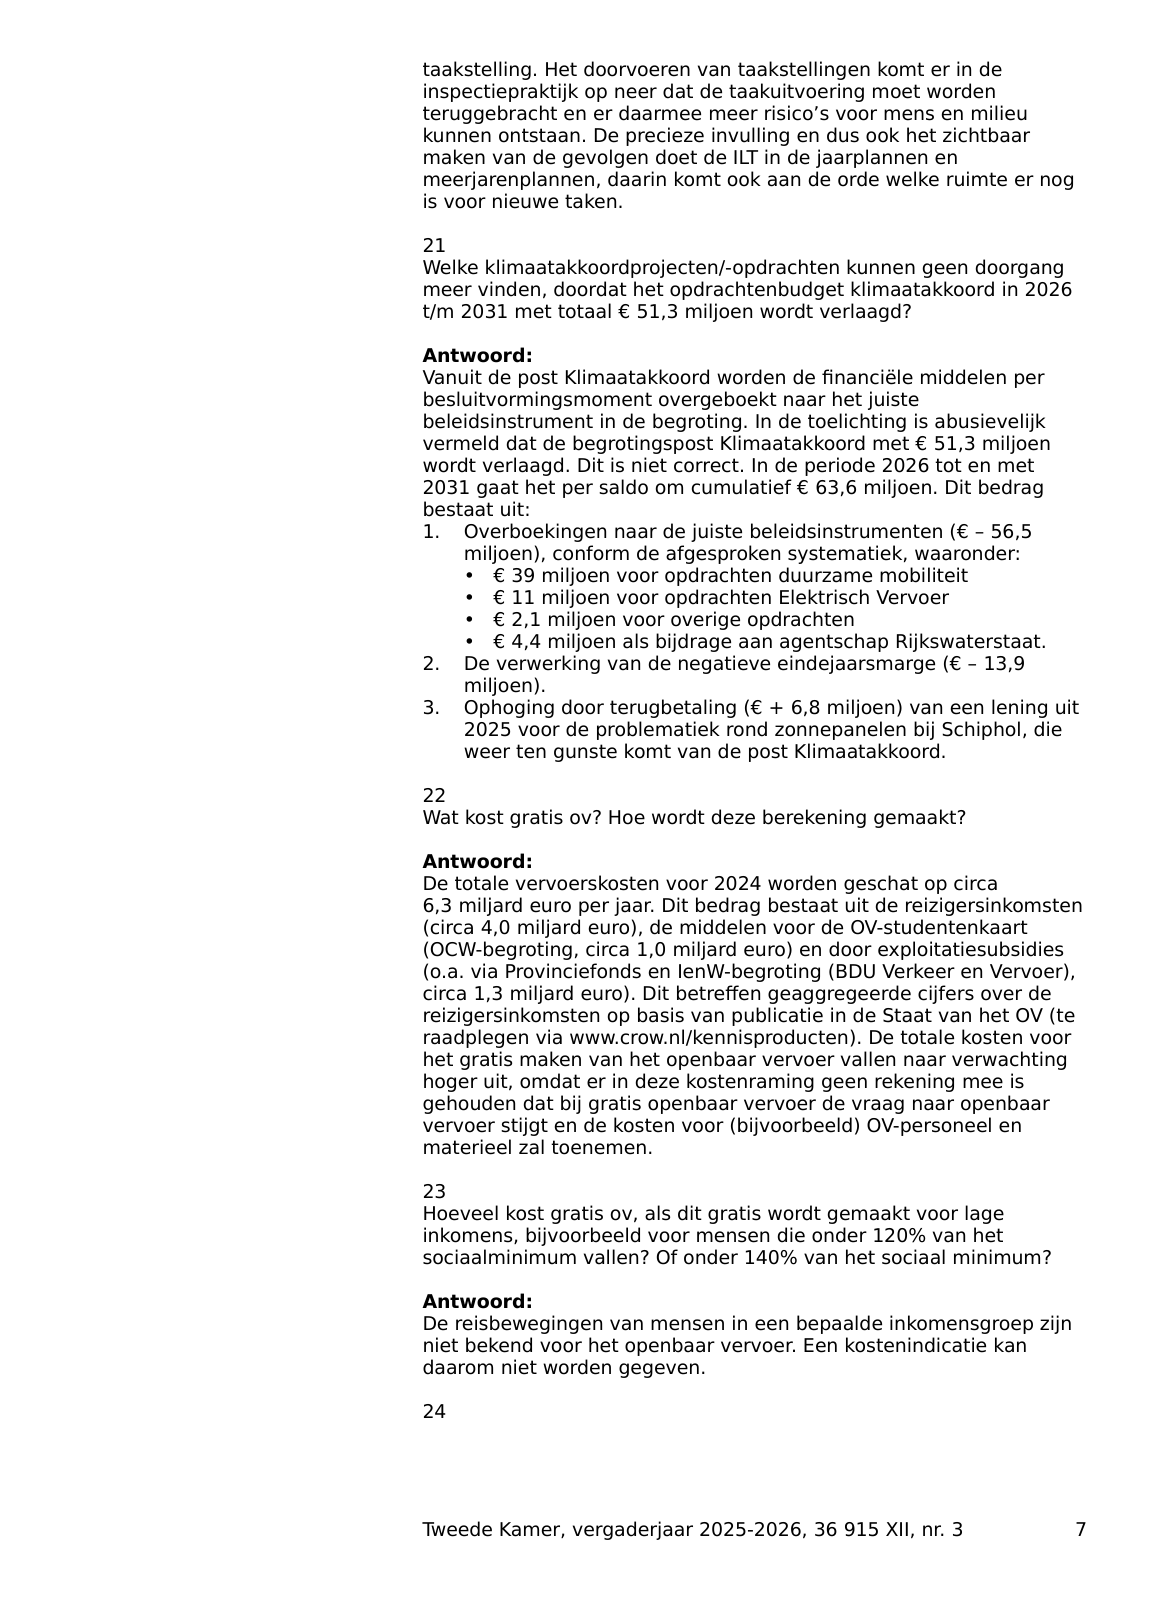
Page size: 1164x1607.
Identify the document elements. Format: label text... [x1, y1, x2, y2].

text Vanuit de post Klimaatakkoord worden de financiële middelen per besluitvormingsmoment overgeboekt naar het juiste beleidsinstrument in de begroting. In de toelichting is abusievelijk vermeld dat de begrotingspost Klimaatakkoord met € 51,3 miljoen wordt verlaagd. Dit is niet correct. In de periode 2026 tot en met 2031 gaat het per saldo om cumulatief € 63,6 miljoen. Dit bedrag bestaat uit: [422, 367, 1087, 521]
text De reisbewegingen van mensen in een bepaalde inkomensgroep zijn niet bekend voor het openbaar vervoer. Een kostenindicatie kan daarom niet worden gegeven. [422, 1313, 1087, 1379]
text De totale vervoerskosten voor 2024 worden geschat op circa 6,3 miljard euro per jaar. Dit bedrag bestaat uit de reizigersinkomsten (circa 4,0 miljard euro), de middelen voor de OV-studentenkaart (OCW-begroting, circa 1,0 miljard euro) en door exploitatiesubsidies (o.a. via Provinciefonds en IenW-begroting (BDU Verkeer en Vervoer), circa 1,3 miljard euro). Dit betreffen geaggregeerde cijfers over de reizigersinkomsten op basis van publicatie in de Staat van het OV (te raadplegen via www.crow.nl/kennisproducten). De totale kosten voor het gratis maken van het openbaar vervoer vallen naar verwachting hoger uit, omdat er in deze kostenraming geen rekening mee is gehouden dat bij gratis openbaar vervoer de vraag naar openbaar vervoer stijgt en de kosten voor (bijvoorbeeld) OV-personeel en materieel zal toenemen. [422, 873, 1087, 1159]
text 1. Overboekingen naar de juiste beleidsinstrumenten (€ – 56,5 miljoen), conform de afgesproken systematiek, waaronder: [422, 521, 1087, 565]
text 2. De verwerking van de negatieve eindejaarsmarge (€ – 13,9 miljoen). [422, 653, 1087, 697]
text • € 4,4 miljoen als bijdrage aan agentschap Rijkswaterstaat. [464, 631, 1087, 653]
text Welke klimaatakkoordprojecten/-opdrachten kunnen geen doorgang meer vinden, doordat het opdrachtenbudget klimaatakkoord in 2026 t/m 2031 met totaal € 51,3 miljoen wordt verlaagd? [422, 257, 1087, 323]
text Wat kost gratis ov? Hoe wordt deze berekening gemaakt? [422, 807, 1087, 829]
text 21 [422, 235, 1087, 257]
text Hoeveel kost gratis ov, als dit gratis wordt gemaakt voor lage inkomens, bijvoorbeeld voor mensen die onder 120% van het sociaalminimum vallen? Of onder 140% van het sociaal minimum? [422, 1203, 1087, 1269]
text Antwoord: [422, 345, 1087, 367]
text taakstelling. Het doorvoeren van taakstellingen komt er in de inspectiepraktijk op neer dat de taakuitvoering moet worden teruggebracht en er daarmee meer risico’s voor mens en milieu kunnen ontstaan. De precieze invulling en dus ook het zichtbaar maken van de gevolgen doet de ILT in de jaarplannen en meerjarenplannen, daarin komt ook aan de orde welke ruimte er nog is voor nieuwe taken. [422, 59, 1087, 213]
text • € 39 miljoen voor opdrachten duurzame mobiliteit [464, 565, 1087, 587]
text • € 2,1 miljoen voor overige opdrachten [464, 609, 1087, 631]
text 3. Ophoging door terugbetaling (€ + 6,8 miljoen) van een lening uit 2025 voor de problematiek rond zonnepanelen bij Schiphol, die weer ten gunste komt van de post Klimaatakkoord. [422, 697, 1087, 763]
text 23 [422, 1181, 1087, 1203]
text 24 [422, 1401, 1087, 1423]
text • € 11 miljoen voor opdrachten Elektrisch Vervoer [464, 587, 1087, 609]
text 22 [422, 785, 1087, 807]
text Antwoord: [422, 1291, 1087, 1313]
text Antwoord: [422, 851, 1087, 873]
